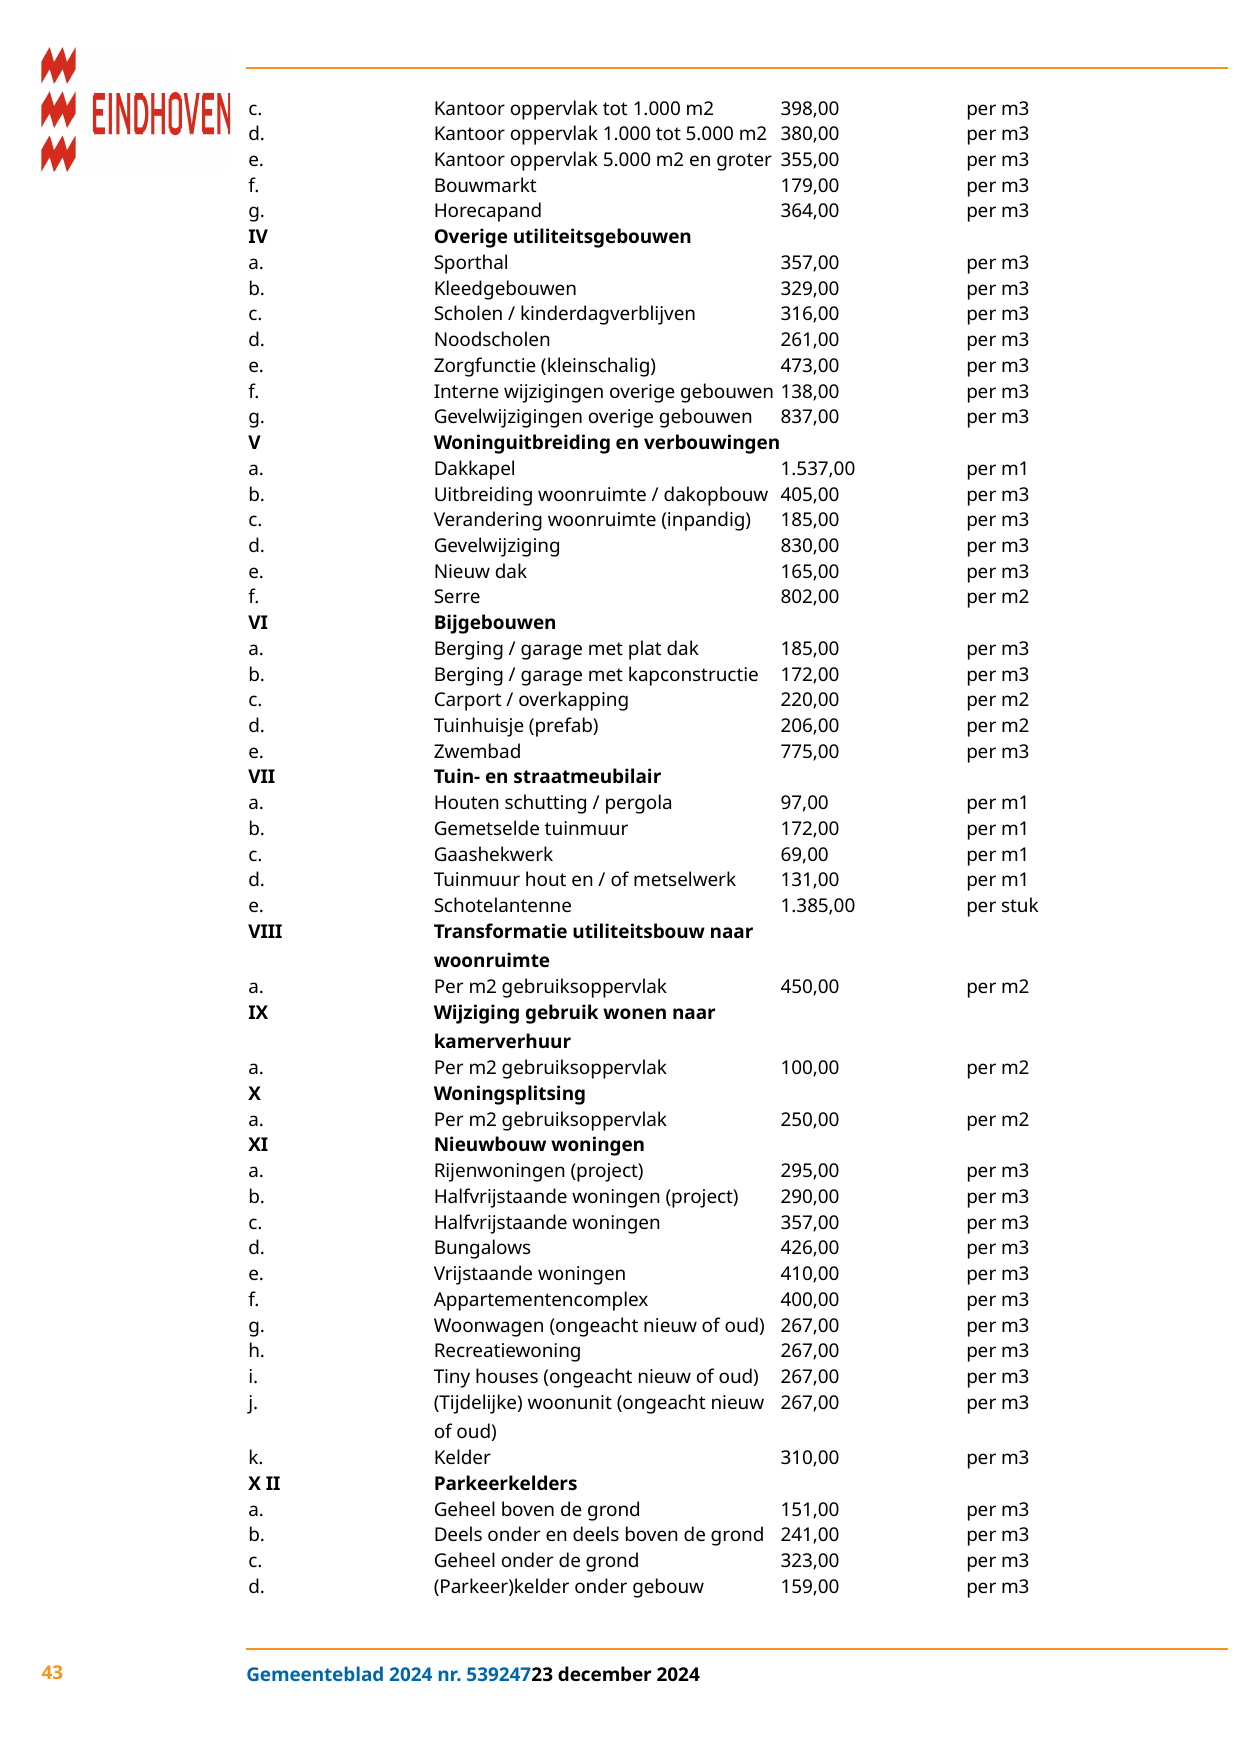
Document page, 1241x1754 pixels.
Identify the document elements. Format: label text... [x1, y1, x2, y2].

table_cell per m3 [966, 1444, 1152, 1470]
table_cell [966, 429, 1152, 455]
table_cell V [248, 429, 433, 455]
table_cell per m3 [966, 1521, 1152, 1547]
table_cell Bouwmarkt [434, 172, 780, 198]
table_cell per m3 [966, 1286, 1152, 1312]
table_cell Kleedgebouwen [434, 275, 780, 301]
table_cell 267,00 [780, 1312, 966, 1337]
table_cell Woningsplitsing [434, 1080, 780, 1106]
table_cell Geheel onder de grond [434, 1547, 780, 1573]
table_cell 329,00 [780, 275, 966, 301]
table_cell per m3 [966, 1260, 1152, 1286]
table_cell Nieuwbouw woningen [434, 1132, 780, 1157]
table_cell Tuinmuur hout en / of metselwerk [434, 867, 780, 892]
table_cell 185,00 [780, 635, 966, 661]
table_cell Halfvrijstaande woningen [434, 1209, 780, 1234]
table_cell [780, 1132, 966, 1157]
table_cell Wijziging gebruik wonen naar kamerverhuur [434, 999, 780, 1054]
table_cell Serre [434, 584, 780, 609]
table_cell per m2 [966, 974, 1152, 999]
table_cell Schotelantenne [434, 893, 780, 918]
table_cell Zorgfunctie (kleinschalig) [434, 352, 780, 378]
table_cell per m2 [966, 584, 1152, 609]
table_cell 151,00 [780, 1496, 966, 1521]
table_cell IV [248, 224, 433, 249]
table_cell per m2 [966, 1106, 1152, 1132]
table_cell per m3 [966, 1573, 1152, 1599]
table_cell a. [248, 455, 433, 481]
table_cell X [248, 1080, 433, 1106]
table_cell Gemetselde tuinmuur [434, 815, 780, 841]
table_cell d. [248, 867, 433, 892]
table_cell 159,00 [780, 1573, 966, 1599]
table_cell 267,00 [780, 1363, 966, 1389]
table_cell Per m2 gebruiksoppervlak [434, 1055, 780, 1080]
table_cell i. [248, 1363, 433, 1389]
table_cell 473,00 [780, 352, 966, 378]
table_cell 250,00 [780, 1106, 966, 1132]
table_cell per m3 [966, 661, 1152, 687]
table_cell per m3 [966, 1183, 1152, 1209]
table_cell 802,00 [780, 584, 966, 609]
table_cell Overige utiliteitsgebouwen [434, 224, 780, 249]
table_cell b. [248, 481, 433, 506]
table_cell Kelder [434, 1444, 780, 1470]
table_cell Appartementencomplex [434, 1286, 780, 1312]
table_cell Geheel boven de grond [434, 1496, 780, 1521]
table_cell Woninguitbreiding en verbouwingen [434, 429, 780, 455]
table_cell b. [248, 661, 433, 687]
table_cell per m3 [966, 352, 1152, 378]
table_cell 97,00 [780, 790, 966, 815]
table_cell Rijenwoningen (project) [434, 1158, 780, 1183]
table_cell d. [248, 712, 433, 738]
table_cell Tiny houses (ongeacht nieuw of oud) [434, 1363, 780, 1389]
table_cell per m3 [966, 172, 1152, 198]
table_cell Verandering woonruimte (inpandig) [434, 506, 780, 532]
table_cell IX [248, 999, 433, 1054]
table_cell c. [248, 841, 433, 867]
table_cell Berging / garage met kapconstructie [434, 661, 780, 687]
table_cell per m1 [966, 867, 1152, 892]
table_cell d. [248, 326, 433, 352]
table_cell 380,00 [780, 121, 966, 146]
table_cell a. [248, 635, 433, 661]
table_cell 310,00 [780, 1444, 966, 1470]
table_cell a. [248, 1055, 433, 1080]
table_cell 241,00 [780, 1521, 966, 1547]
table_cell per m3 [966, 249, 1152, 275]
table_cell 138,00 [780, 378, 966, 403]
table_cell Bijgebouwen [434, 609, 780, 635]
table_cell a. [248, 1106, 433, 1132]
table_cell per m3 [966, 1547, 1152, 1573]
table_cell Parkeerkelders [434, 1470, 780, 1496]
table_cell per m3 [966, 506, 1152, 532]
table_cell 69,00 [780, 841, 966, 867]
table_cell 185,00 [780, 506, 966, 532]
table_cell b. [248, 1183, 433, 1209]
table_cell 261,00 [780, 326, 966, 352]
table_cell Per m2 gebruiksoppervlak [434, 974, 780, 999]
table_cell Nieuw dak [434, 558, 780, 584]
table_cell per m1 [966, 790, 1152, 815]
table_cell [780, 1470, 966, 1496]
table_cell per m3 [966, 378, 1152, 403]
table_cell 267,00 [780, 1389, 966, 1444]
table_cell a. [248, 974, 433, 999]
table_cell a. [248, 790, 433, 815]
table_cell [780, 609, 966, 635]
table_cell Halfvrijstaande woningen (project) [434, 1183, 780, 1209]
table_cell f. [248, 378, 433, 403]
table_cell 165,00 [780, 558, 966, 584]
table_cell f. [248, 584, 433, 609]
table_cell Gaashekwerk [434, 841, 780, 867]
table_cell b. [248, 1521, 433, 1547]
table_cell per m3 [966, 1363, 1152, 1389]
table_cell 398,00 [780, 95, 966, 121]
table_cell per m2 [966, 1055, 1152, 1080]
table_cell 172,00 [780, 661, 966, 687]
table_cell per m3 [966, 1158, 1152, 1183]
table_cell Tuin- en straatmeubilair [434, 764, 780, 789]
table_cell per m1 [966, 815, 1152, 841]
table_cell per m2 [966, 712, 1152, 738]
table_cell [780, 918, 966, 973]
table_cell per m3 [966, 326, 1152, 352]
table_cell e. [248, 1260, 433, 1286]
table_cell per m3 [966, 1235, 1152, 1260]
table_cell g. [248, 198, 433, 223]
table_cell 837,00 [780, 404, 966, 429]
table_cell 405,00 [780, 481, 966, 506]
table_cell per m3 [966, 532, 1152, 558]
table_cell f. [248, 1286, 433, 1312]
table_cell [780, 429, 966, 455]
table_cell per m3 [966, 1389, 1152, 1444]
table_cell Bungalows [434, 1235, 780, 1260]
table_cell 172,00 [780, 815, 966, 841]
table_cell Vrijstaande woningen [434, 1260, 780, 1286]
table_cell per m3 [966, 738, 1152, 764]
table_cell 1.385,00 [780, 893, 966, 918]
table_cell Interne wijzigingen overige gebouwen [434, 378, 780, 403]
table_cell 357,00 [780, 249, 966, 275]
table_cell e. [248, 146, 433, 172]
table_cell a. [248, 1496, 433, 1521]
table_cell VIII [248, 918, 433, 973]
table_cell [780, 764, 966, 789]
table_cell per stuk [966, 893, 1152, 918]
table_cell Houten schutting / pergola [434, 790, 780, 815]
table_cell per m3 [966, 198, 1152, 223]
table_cell 179,00 [780, 172, 966, 198]
table_cell 323,00 [780, 1547, 966, 1573]
table_cell [966, 1470, 1152, 1496]
table_cell [966, 1132, 1152, 1157]
table_cell 364,00 [780, 198, 966, 223]
table_cell 426,00 [780, 1235, 966, 1260]
table_cell XI [248, 1132, 433, 1157]
table_cell 295,00 [780, 1158, 966, 1183]
table_cell Deels onder en deels boven de grond [434, 1521, 780, 1547]
table_cell e. [248, 893, 433, 918]
table_cell 220,00 [780, 687, 966, 712]
table_cell [780, 999, 966, 1054]
table_cell Tuinhuisje (prefab) [434, 712, 780, 738]
table_cell 206,00 [780, 712, 966, 738]
table_cell Gevelwijzigingen overige gebouwen [434, 404, 780, 429]
table_cell per m3 [966, 121, 1152, 146]
table_cell Noodscholen [434, 326, 780, 352]
table_cell a. [248, 249, 433, 275]
table_cell Kantoor oppervlak tot 1.000 m2 [434, 95, 780, 121]
table_cell e. [248, 352, 433, 378]
table_cell Carport / overkapping [434, 687, 780, 712]
table_cell 290,00 [780, 1183, 966, 1209]
table_cell 267,00 [780, 1338, 966, 1363]
table_cell Transformatie utiliteitsbouw naar woonruimte [434, 918, 780, 973]
table_cell 450,00 [780, 974, 966, 999]
table_cell c. [248, 1209, 433, 1234]
table_cell per m3 [966, 301, 1152, 326]
table_cell per m1 [966, 841, 1152, 867]
table_cell Dakkapel [434, 455, 780, 481]
table_cell b. [248, 275, 433, 301]
table_cell Horecapand [434, 198, 780, 223]
table_cell h. [248, 1338, 433, 1363]
table_cell c. [248, 687, 433, 712]
table_cell d. [248, 1573, 433, 1599]
table_cell 316,00 [780, 301, 966, 326]
picture [41, 47, 231, 172]
table_cell Gevelwijziging [434, 532, 780, 558]
table_cell 100,00 [780, 1055, 966, 1080]
table_cell Kantoor oppervlak 1.000 tot 5.000 m2 [434, 121, 780, 146]
table_cell per m3 [966, 635, 1152, 661]
table_cell c. [248, 95, 433, 121]
table_cell Sporthal [434, 249, 780, 275]
table_cell per m3 [966, 95, 1152, 121]
table_cell Kantoor oppervlak 5.000 m2 en groter [434, 146, 780, 172]
table_cell Scholen / kinderdagverblijven [434, 301, 780, 326]
table_cell [966, 918, 1152, 973]
table_cell e. [248, 738, 433, 764]
table_cell per m3 [966, 1496, 1152, 1521]
table_cell per m1 [966, 455, 1152, 481]
table_cell [966, 1080, 1152, 1106]
table_cell (Parkeer)kelder onder gebouw [434, 1573, 780, 1599]
table_cell d. [248, 1235, 433, 1260]
table_cell a. [248, 1158, 433, 1183]
table_cell Zwembad [434, 738, 780, 764]
table_cell per m3 [966, 146, 1152, 172]
table_cell c. [248, 506, 433, 532]
table_cell Uitbreiding woonruimte / dakopbouw [434, 481, 780, 506]
table_cell 355,00 [780, 146, 966, 172]
table_cell c. [248, 301, 433, 326]
table_cell [966, 764, 1152, 789]
table_cell (Tijdelijke) woonunit (ongeacht nieuw of oud) [434, 1389, 780, 1444]
table_cell VI [248, 609, 433, 635]
table_cell d. [248, 121, 433, 146]
table_cell 1.537,00 [780, 455, 966, 481]
table_cell d. [248, 532, 433, 558]
table_cell Recreatiewoning [434, 1338, 780, 1363]
table_cell per m3 [966, 275, 1152, 301]
table_cell X II [248, 1470, 433, 1496]
table_cell e. [248, 558, 433, 584]
table_cell 131,00 [780, 867, 966, 892]
table_cell per m2 [966, 687, 1152, 712]
table_cell per m3 [966, 404, 1152, 429]
table_cell per m3 [966, 481, 1152, 506]
table_cell [966, 609, 1152, 635]
table_cell g. [248, 1312, 433, 1337]
table_cell [966, 224, 1152, 249]
table_cell [966, 999, 1152, 1054]
table_cell per m3 [966, 1209, 1152, 1234]
table_cell g. [248, 404, 433, 429]
table_cell per m3 [966, 1312, 1152, 1337]
table_cell c. [248, 1547, 433, 1573]
table_cell j. [248, 1389, 433, 1444]
table_cell 830,00 [780, 532, 966, 558]
table_cell per m3 [966, 558, 1152, 584]
table_cell [780, 224, 966, 249]
table_cell Berging / garage met plat dak [434, 635, 780, 661]
table_cell 410,00 [780, 1260, 966, 1286]
table_cell 400,00 [780, 1286, 966, 1312]
table_cell per m3 [966, 1338, 1152, 1363]
table_cell k. [248, 1444, 433, 1470]
table_cell f. [248, 172, 433, 198]
table_cell VII [248, 764, 433, 789]
table_cell Per m2 gebruiksoppervlak [434, 1106, 780, 1132]
table_cell [780, 1080, 966, 1106]
table_cell b. [248, 815, 433, 841]
table_cell Woonwagen (ongeacht nieuw of oud) [434, 1312, 780, 1337]
table_cell 357,00 [780, 1209, 966, 1234]
table_cell 775,00 [780, 738, 966, 764]
